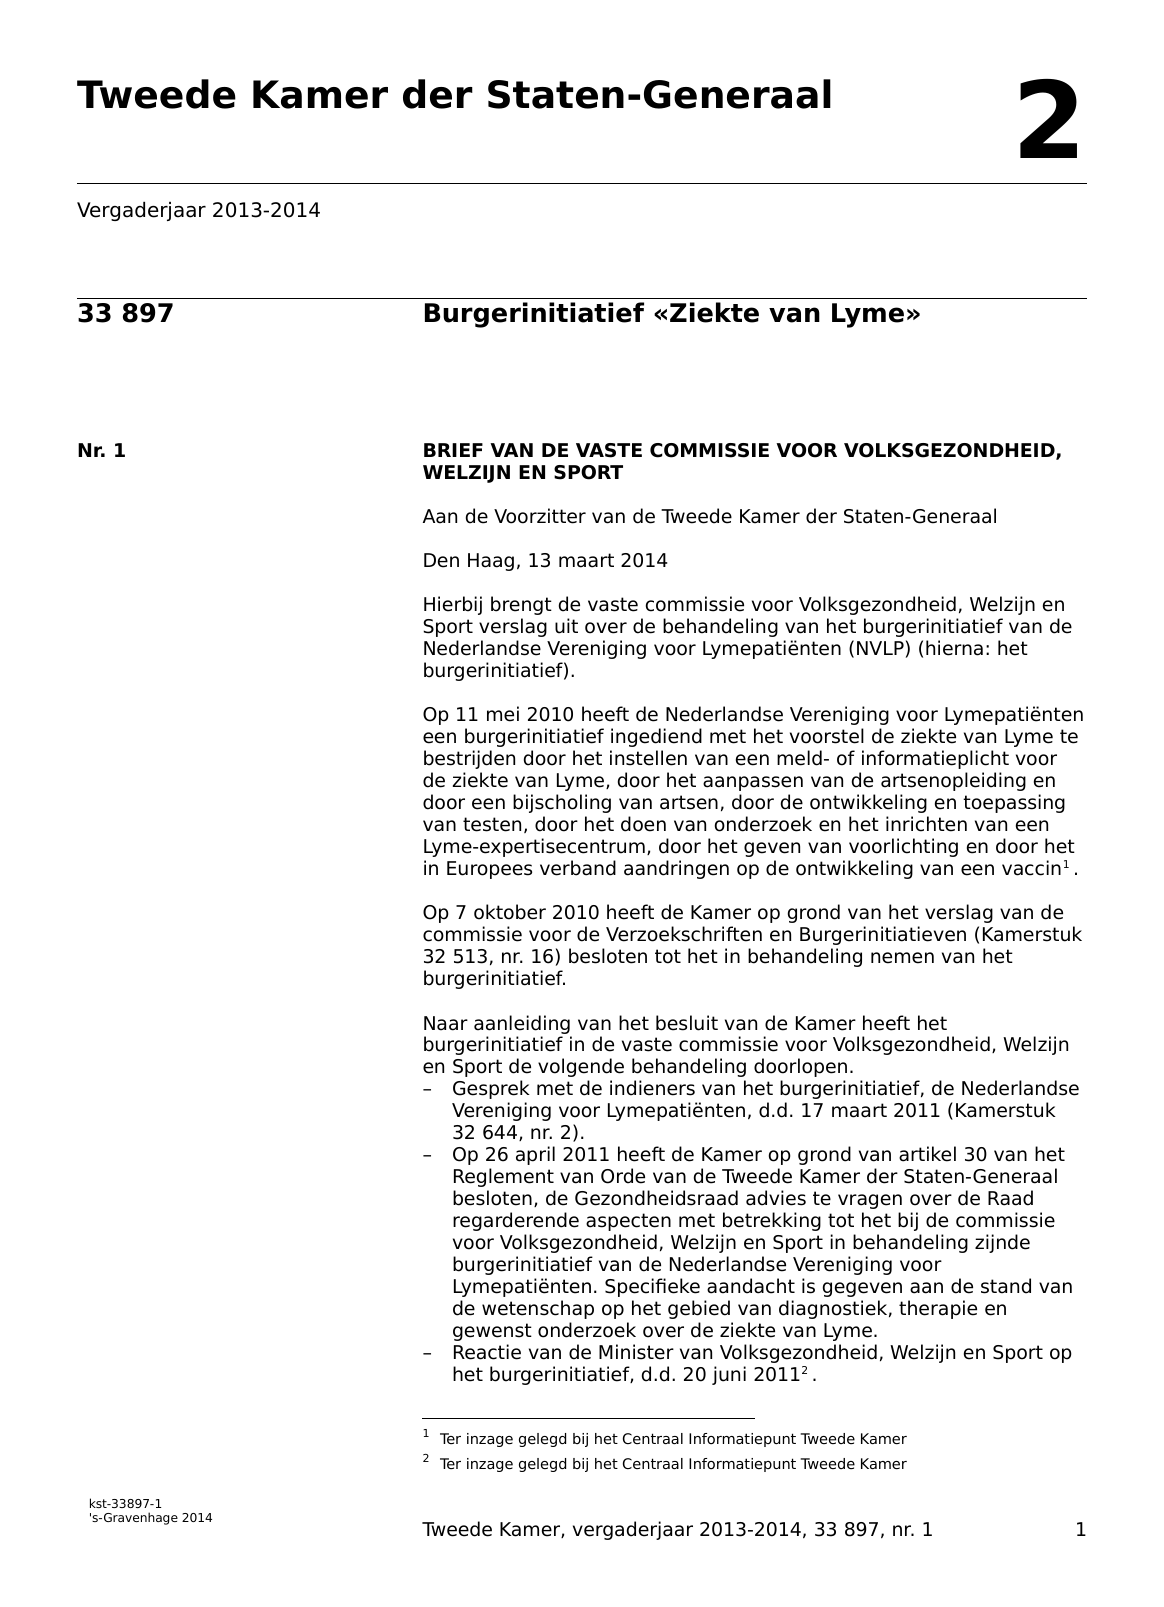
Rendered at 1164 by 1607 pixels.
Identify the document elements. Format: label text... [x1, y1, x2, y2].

text Op 7 oktober 2010 heeft de Kamer op grond van het verslag van de commissie voor de Verzoekschriften en Burgerinitiatieven (Kamerstuk 32 513, nr. 16) besloten tot het in behandeling nemen van het burgerinitiatief. [422, 902, 1087, 990]
table_header 2 [886, 59, 1087, 183]
text Naar aanleiding van het besluit van de Kamer heeft het burgerinitiatief in de vaste commissie voor Volksgezondheid, Welzijn en Sport de volgende behandeling doorlopen. [422, 1012, 1087, 1078]
text – Reactie van de Minister van Volksgezondheid, Welzijn en Sport op het burgerinitiatief, d.d. 20 juni 2011. [422, 1342, 1087, 1386]
subtitle 33 897 Burgerinitiatief «Ziekte van Lyme» [77, 299, 1087, 329]
text kst-33897-1 [88, 1497, 323, 1511]
text – Gesprek met de indieners van het burgerinitiatief, de Nederlandse Vereniging voor Lymepatiënten, d.d. 17 maart 2011 (Kamerstuk 32 644, nr. 2). [422, 1078, 1087, 1144]
text Ter inzage gelegd bij het Centraal Informatiepunt Tweede Kamer [422, 1427, 1087, 1449]
text 's-Gravenhage 2014 [88, 1511, 323, 1525]
text Ter inzage gelegd bij het Centraal Informatiepunt Tweede Kamer [422, 1452, 1087, 1474]
text – Op 26 april 2011 heeft de Kamer op grond van artikel 30 van het Reglement van Orde van de Tweede Kamer der Staten-Generaal besloten, de Gezondheidsraad advies te vragen over de Raad regarderende aspecten met betrekking tot het bij de commissie voor Volksgezondheid, Welzijn en Sport in behandeling zijnde burgerinitiatief van de Nederlandse Vereniging voor Lymepatiënten. Specifieke aandacht is gegeven aan de stand van de wetenschap op het gebied van diagnostiek, therapie en gewenst onderzoek over de ziekte van Lyme. [422, 1144, 1087, 1342]
subtitle Nr. 1 BRIEF VAN DE VASTE COMMISSIE VOOR VOLKSGEZONDHEID, WELZIJN EN SPORT [77, 440, 1087, 484]
text Aan de Voorzitter van de Tweede Kamer der Staten-Generaal [422, 506, 1087, 528]
text Den Haag, 13 maart 2014 [422, 550, 1087, 572]
table_cell Vergaderjaar 2013-2014 [77, 184, 1087, 298]
table_header Tweede Kamer der Staten-Generaal [77, 59, 886, 183]
text Hierbij brengt de vaste commissie voor Volksgezondheid, Welzijn en Sport verslag uit over de behandeling van het burgerinitiatief van de Nederlandse Vereniging voor Lymepatiënten (NVLP) (hierna: het burgerinitiatief). [422, 594, 1087, 682]
text Op 11 mei 2010 heeft de Nederlandse Vereniging voor Lymepatiënten een burgerinitiatief ingediend met het voorstel de ziekte van Lyme te bestrijden door het instellen van een meld- of informatieplicht voor de ziekte van Lyme, door het aanpassen van de artsenopleiding en door een bijscholing van artsen, door de ontwikkeling en toepassing van testen, door het doen van onderzoek en het inrichten van een Lyme-expertisecentrum, door het geven van voorlichting en door het in Europees verband aandringen op de ontwikkeling van een vaccin. [422, 704, 1087, 880]
